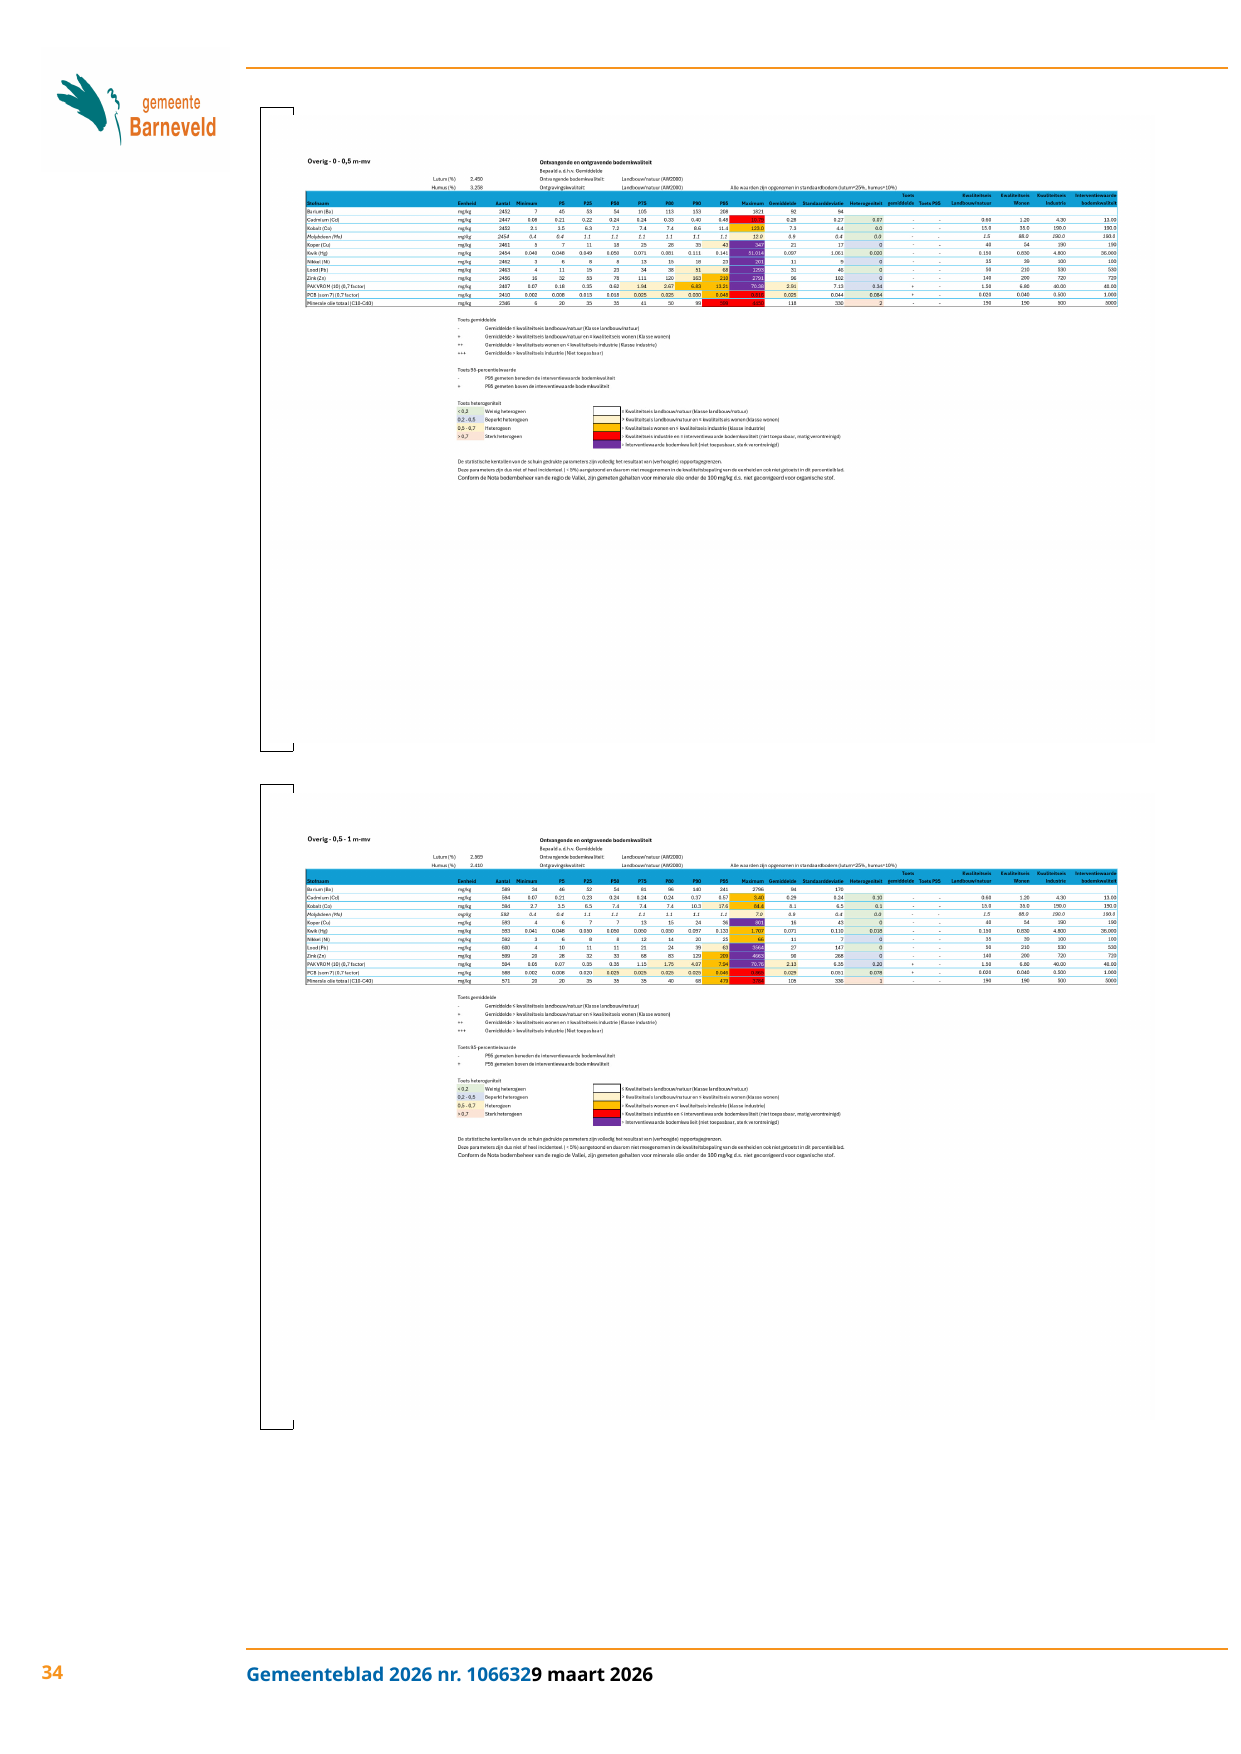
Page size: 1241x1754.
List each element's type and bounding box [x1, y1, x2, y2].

picture [41, 47, 231, 172]
picture [268, 115, 1155, 743]
picture [268, 793, 1155, 1420]
